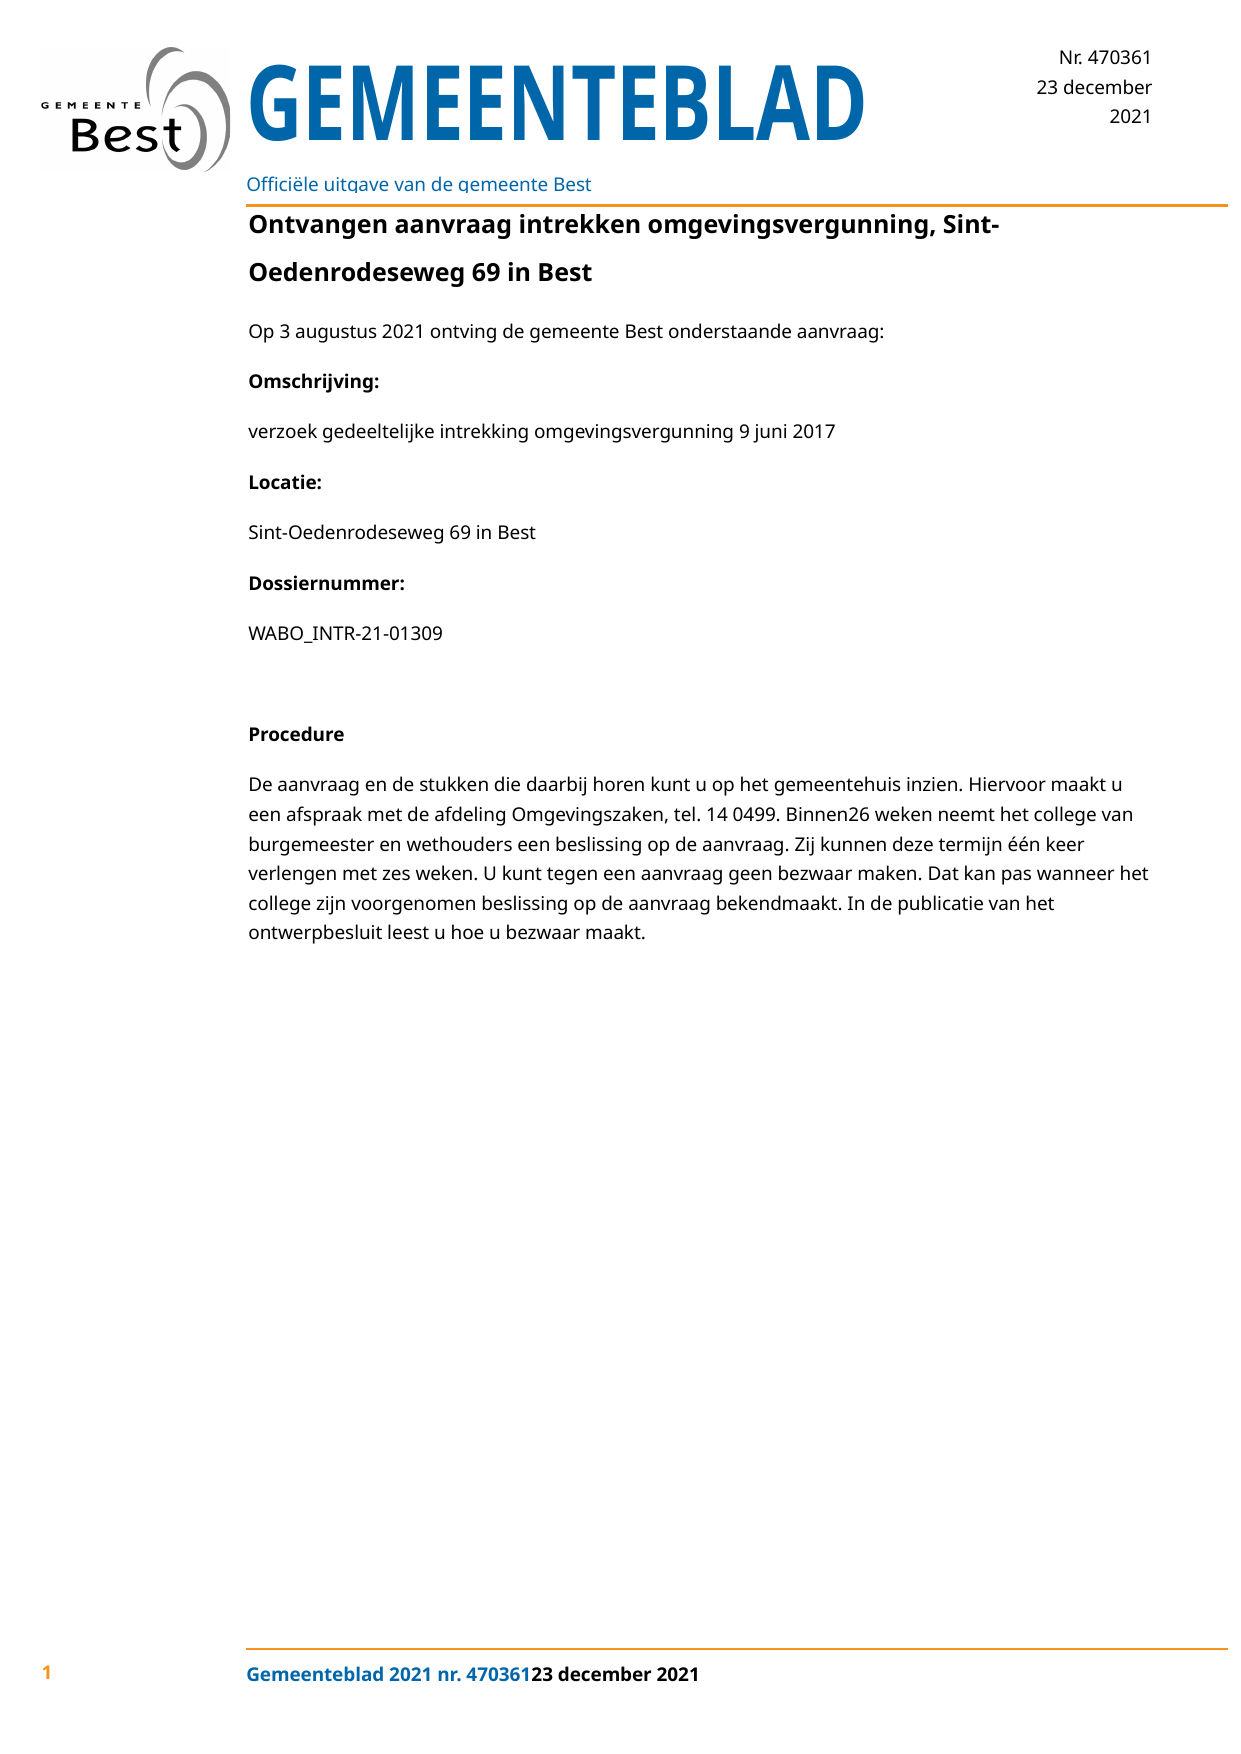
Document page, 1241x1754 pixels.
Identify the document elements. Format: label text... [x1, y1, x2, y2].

text Omschrijving: [248, 368, 1152, 394]
text De aanvraag en de stukken die daarbij horen kunt u op het gemeentehuis inzien. Hiervoor maakt u een afspraak met de afdeling Omgevingszaken, tel. 14 0499. Binnen26 weken neemt het college van burgemeester en wethouders een beslissing op de aanvraag. Zij kunnen deze termijn één keer verlengen met zes weken. U kunt tegen een aanvraag geen bezwaar maken. Dat kan pas wanneer het college zijn voorgenomen beslissing op de aanvraag bekendmaakt. In de publicatie van het ontwerpbesluit leest u hoe u bezwaar maakt. [248, 772, 1152, 945]
text Ontvangen aanvraag intrekken omgevingsvergunning, Sint-Oedenrodeseweg 69 in Best [248, 207, 1152, 288]
text verzoek gedeeltelijke intrekking omgevingsvergunning 9 juni 2017 [248, 419, 1152, 444]
text WABO_INTR-21-01309 [248, 620, 1152, 646]
text Sint-Oedenrodeseweg 69 in Best [248, 519, 1152, 545]
text Procedure [248, 721, 1152, 747]
picture [41, 47, 231, 172]
text Dossiernummer: [248, 570, 1152, 596]
text Locatie: [248, 469, 1152, 495]
text Op 3 augustus 2021 ontving de gemeente Best onderstaande aanvraag: [248, 318, 1152, 344]
